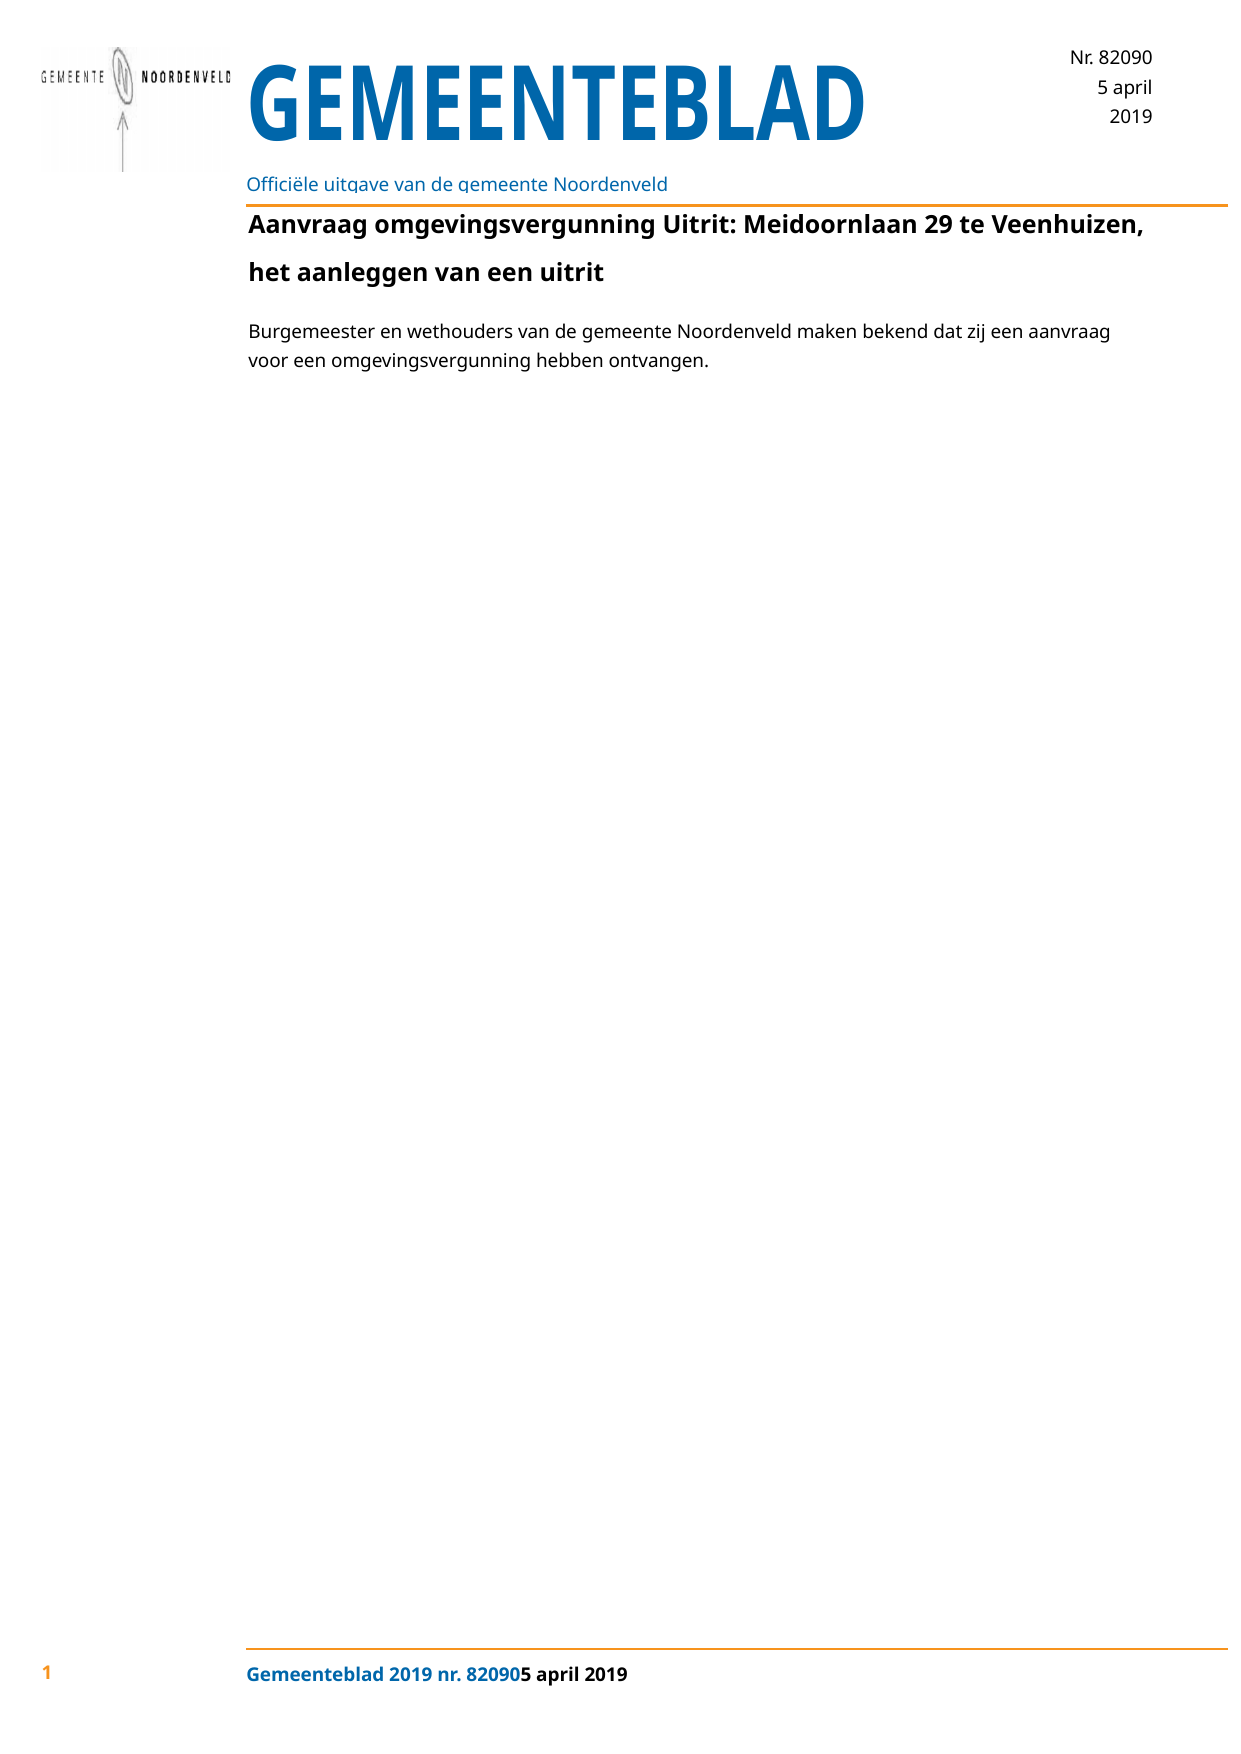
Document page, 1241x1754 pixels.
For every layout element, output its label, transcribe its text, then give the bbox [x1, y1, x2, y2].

text Burgemeester en wethouders van de gemeente Noordenveld maken bekend dat zij een aanvraag voor een omgevingsvergunning hebben ontvangen. [248, 318, 1152, 373]
picture [41, 47, 231, 172]
text Aanvraag omgevingsvergunning Uitrit: Meidoornlaan 29 te Veenhuizen, het aanleggen van een uitrit [248, 207, 1152, 288]
